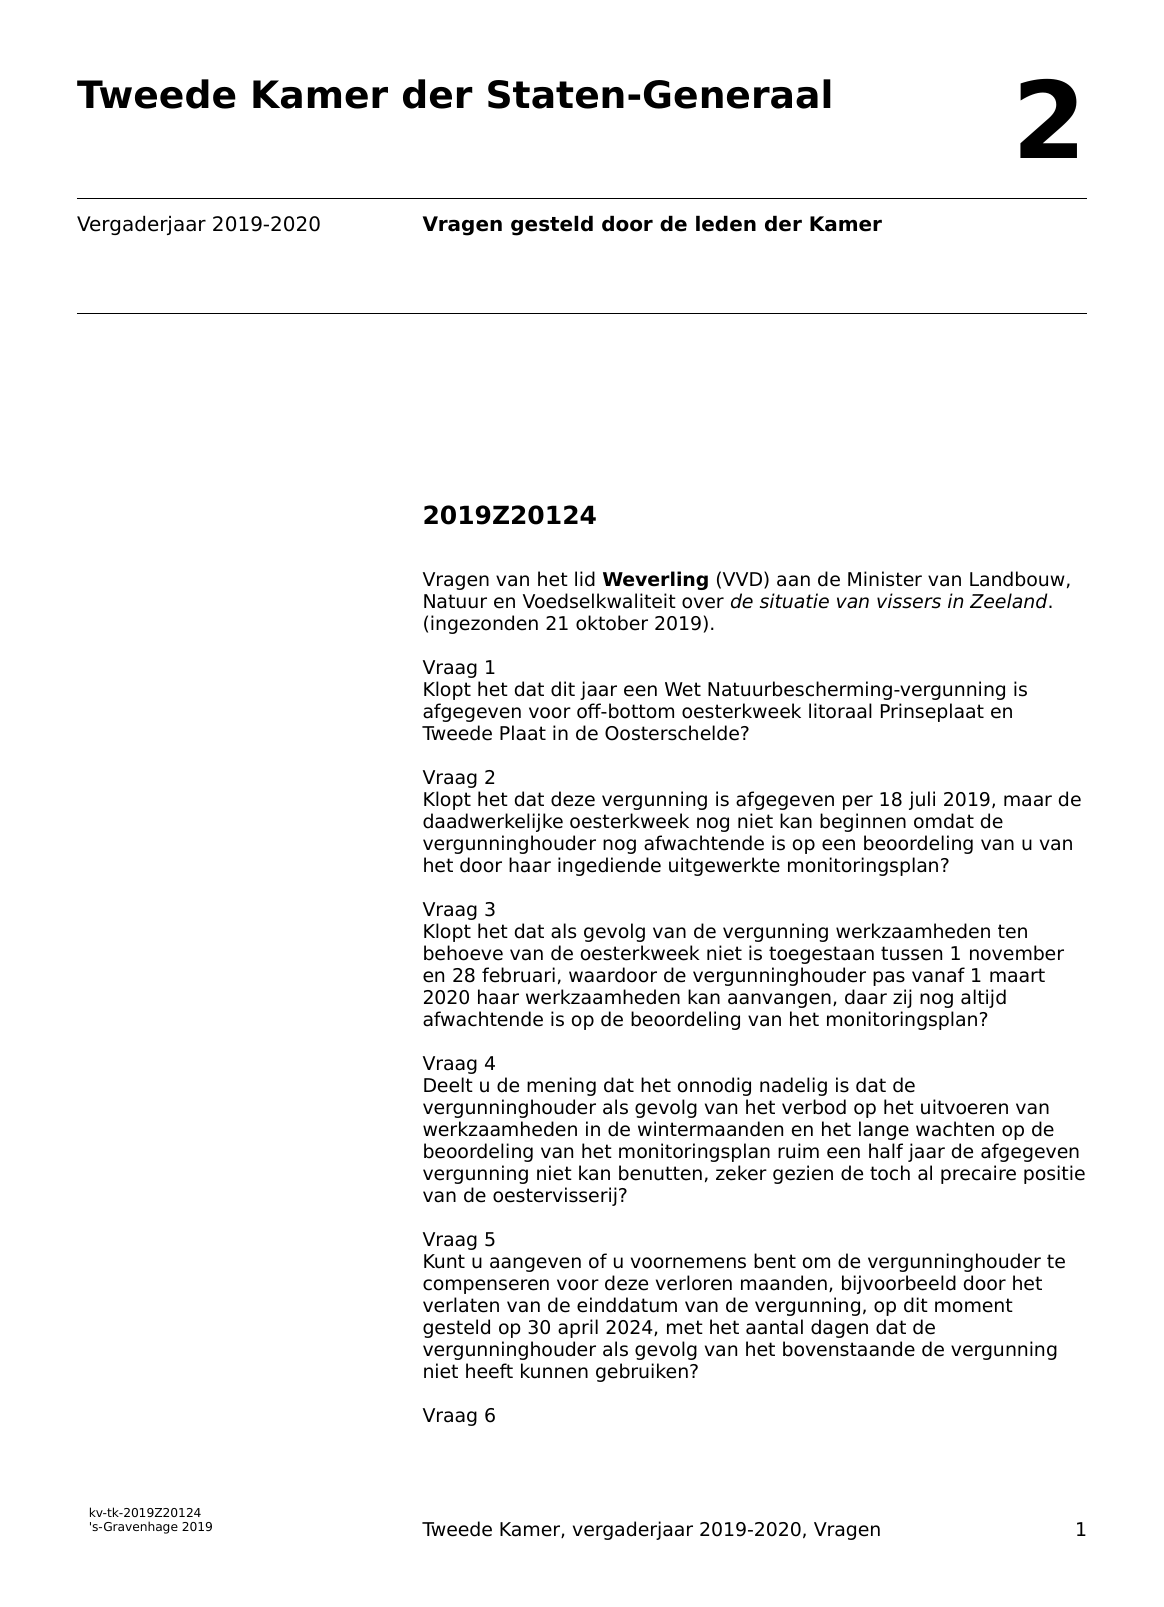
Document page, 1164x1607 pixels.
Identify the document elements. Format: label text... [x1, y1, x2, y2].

text 2019Z20124 [422, 501, 1087, 531]
text Klopt het dat deze vergunning is afgegeven per 18 juli 2019, maar de daadwerkelijke oesterkweek nog niet kan beginnen omdat de vergunninghouder nog afwachtende is op een beoordeling van u van het door haar ingediende uitgewerkte monitoringsplan? [422, 789, 1087, 877]
text Klopt het dat als gevolg van de vergunning werkzaamheden ten behoeve van de oesterkweek niet is toegestaan tussen 1 november en 28 februari, waardoor de vergunninghouder pas vanaf 1 maart 2020 haar werkzaamheden kan aanvangen, daar zij nog altijd afwachtende is op de beoordeling van het monitoringsplan? [422, 921, 1087, 1031]
text Vraag 4 [422, 1053, 1087, 1075]
text Klopt het dat dit jaar een Wet Natuurbescherming-vergunning is afgegeven voor off-bottom oesterkweek litoraal Prinseplaat en Tweede Plaat in de Oosterschelde? [422, 679, 1087, 745]
text Vraag 5 [422, 1229, 1087, 1251]
text kv-tk-2019Z20124 [88, 1506, 323, 1520]
text Vragen van het lid Weverling (VVD) aan de Minister van Landbouw, Natuur en Voedselkwaliteit over de situatie van vissers in Zeeland. (ingezonden 21 oktober 2019). [422, 569, 1087, 635]
text Vraag 1 [422, 657, 1087, 679]
table_header 2 [886, 59, 1087, 198]
text Deelt u de mening dat het onnodig nadelig is dat de vergunninghouder als gevolg van het verbod op het uitvoeren van werkzaamheden in de wintermaanden en het lange wachten op de beoordeling van het monitoringsplan ruim een half jaar de afgegeven vergunning niet kan benutten, zeker gezien de toch al precaire positie van de oestervisserij? [422, 1075, 1087, 1207]
text Vraag 2 [422, 767, 1087, 789]
text Vraag 3 [422, 899, 1087, 921]
text Vraag 6 [422, 1405, 1087, 1427]
table_cell Vergaderjaar 2019-2020 [77, 199, 422, 313]
text Kunt u aangeven of u voornemens bent om de vergunninghouder te compenseren voor deze verloren maanden, bijvoorbeeld door het verlaten van de einddatum van de vergunning, op dit moment gesteld op 30 april 2024, met het aantal dagen dat de vergunninghouder als gevolg van het bovenstaande de vergunning niet heeft kunnen gebruiken? [422, 1251, 1087, 1383]
table_cell Vragen gesteld door de leden der Kamer [422, 199, 1087, 313]
text 's-Gravenhage 2019 [88, 1520, 323, 1534]
table_header Tweede Kamer der Staten-Generaal [77, 59, 886, 198]
